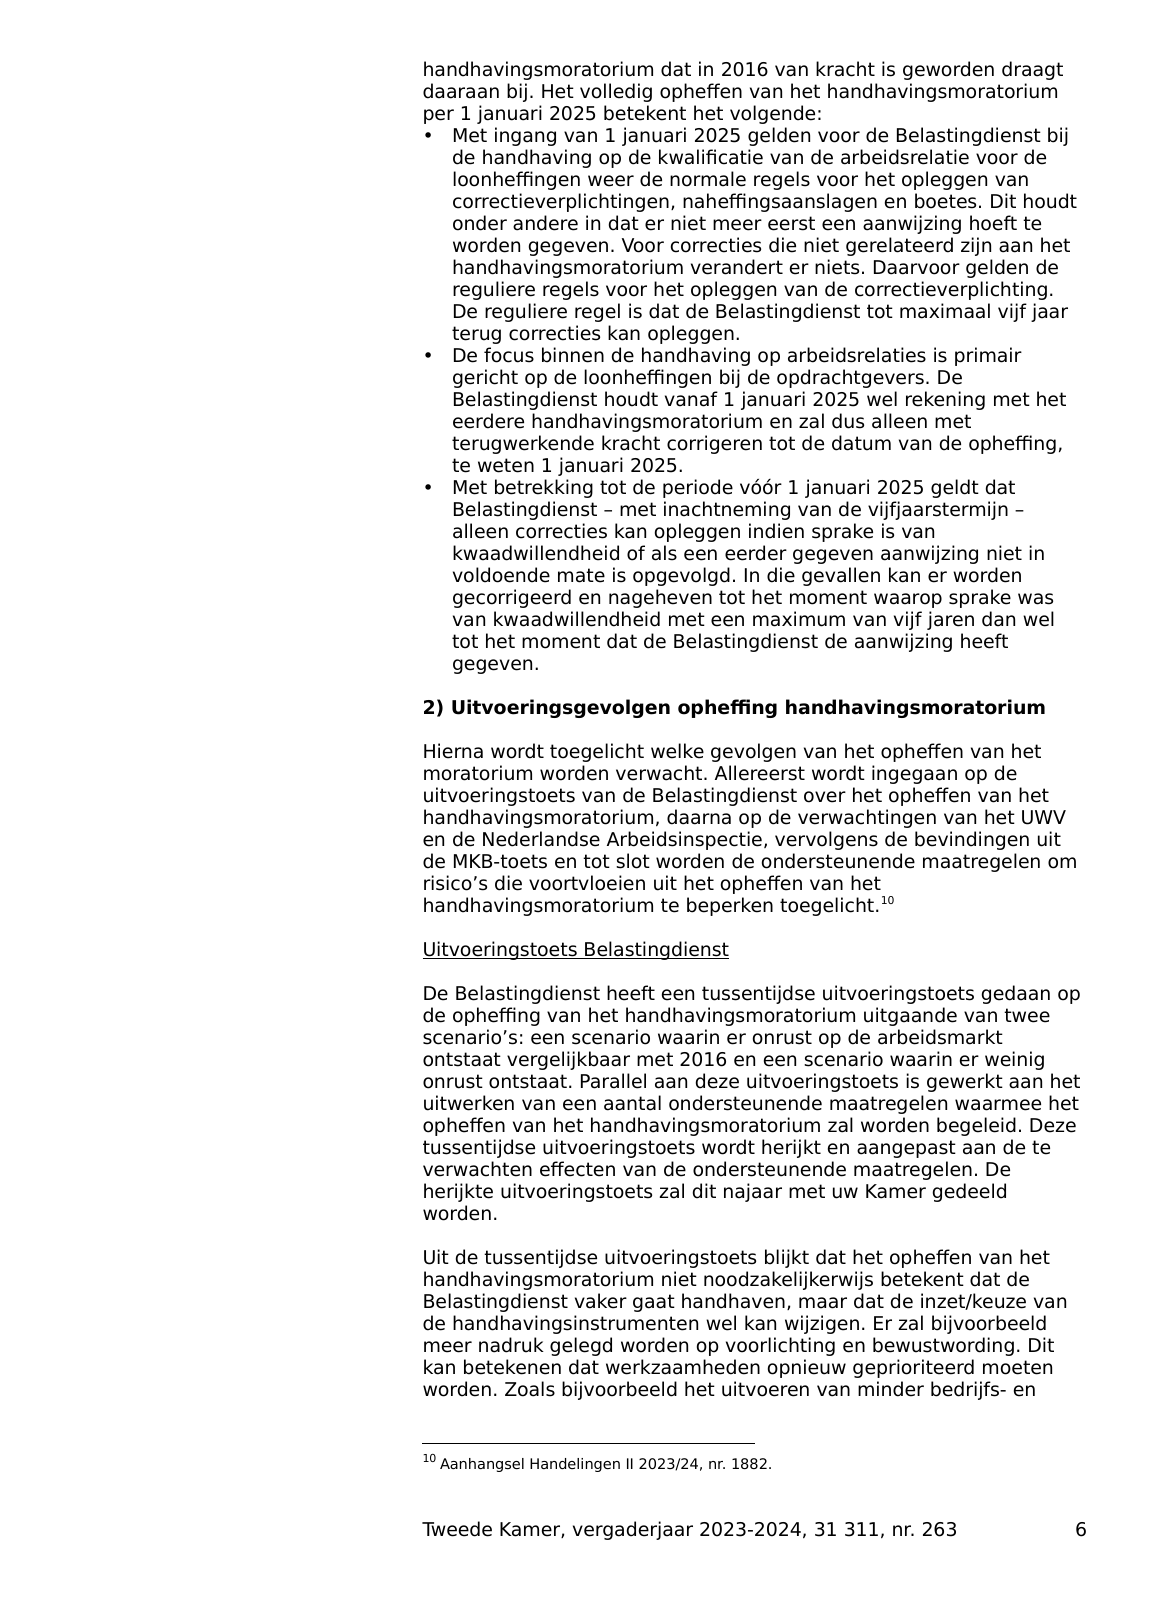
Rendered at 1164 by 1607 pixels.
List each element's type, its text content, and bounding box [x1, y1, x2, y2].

text handhavingsmoratorium dat in 2016 van kracht is geworden draagt daaraan bij. Het volledig opheffen van het handhavingsmoratorium per 1 januari 2025 betekent het volgende: [422, 59, 1087, 125]
text • De focus binnen de handhaving op arbeidsrelaties is primair gericht op de loonheffingen bij de opdrachtgevers. De Belastingdienst houdt vanaf 1 januari 2025 wel rekening met het eerdere handhavingsmoratorium en zal dus alleen met terugwerkende kracht corrigeren tot de datum van de opheffing, te weten 1 januari 2025. [422, 345, 1087, 477]
subtitle Uitvoeringstoets Belastingdienst [422, 939, 1087, 961]
text De Belastingdienst heeft een tussentijdse uitvoeringstoets gedaan op de opheffing van het handhavingsmoratorium uitgaande van twee scenario’s: een scenario waarin er onrust op de arbeidsmarkt ontstaat vergelijkbaar met 2016 en een scenario waarin er weinig onrust ontstaat. Parallel aan deze uitvoeringstoets is gewerkt aan het uitwerken van een aantal ondersteunende maatregelen waarmee het opheffen van het handhavingsmoratorium zal worden begeleid. Deze tussentijdse uitvoeringstoets wordt herijkt en aangepast aan de te verwachten effecten van de ondersteunende maatregelen. De herijkte uitvoeringstoets zal dit najaar met uw Kamer gedeeld worden. [422, 983, 1087, 1225]
subtitle 2) Uitvoeringsgevolgen opheffing handhavingsmoratorium [422, 697, 1087, 719]
text Aanhangsel Handelingen II 2023/24, nr. 1882. [422, 1452, 1087, 1474]
text • Met betrekking tot de periode vóór 1 januari 2025 geldt dat Belastingdienst – met inachtneming van de vijfjaarstermijn – alleen correcties kan opleggen indien sprake is van kwaadwillendheid of als een eerder gegeven aanwijzing niet in voldoende mate is opgevolgd. In die gevallen kan er worden gecorrigeerd en nageheven tot het moment waarop sprake was van kwaadwillendheid met een maximum van vijf jaren dan wel tot het moment dat de Belastingdienst de aanwijzing heeft gegeven. [422, 477, 1087, 674]
text • Met ingang van 1 januari 2025 gelden voor de Belastingdienst bij de handhaving op de kwalificatie van de arbeidsrelatie voor de loonheffingen weer de normale regels voor het opleggen van correctieverplichtingen, naheffingsaanslagen en boetes. Dit houdt onder andere in dat er niet meer eerst een aanwijzing hoeft te worden gegeven. Voor correcties die niet gerelateerd zijn aan het handhavingsmoratorium verandert er niets. Daarvoor gelden de reguliere regels voor het opleggen van de correctieverplichting. De reguliere regel is dat de Belastingdienst tot maximaal vijf jaar terug correcties kan opleggen. [422, 125, 1087, 345]
text Uit de tussentijdse uitvoeringstoets blijkt dat het opheffen van het handhavingsmoratorium niet noodzakelijkerwijs betekent dat de Belastingdienst vaker gaat handhaven, maar dat de inzet/keuze van de handhavingsinstrumenten wel kan wijzigen. Er zal bijvoorbeeld meer nadruk gelegd worden op voorlichting en bewustwording. Dit kan betekenen dat werkzaamheden opnieuw geprioriteerd moeten worden. Zoals bijvoorbeeld het uitvoeren van minder bedrijfs- en [422, 1247, 1087, 1401]
text Hierna wordt toegelicht welke gevolgen van het opheffen van het moratorium worden verwacht. Allereerst wordt ingegaan op de uitvoeringstoets van de Belastingdienst over het opheffen van het handhavingsmoratorium, daarna op de verwachtingen van het UWV en de Nederlandse Arbeidsinspectie, vervolgens de bevindingen uit de MKB-toets en tot slot worden de ondersteunende maatregelen om risico’s die voortvloeien uit het opheffen van het handhavingsmoratorium te beperken toegelicht. [422, 741, 1087, 917]
